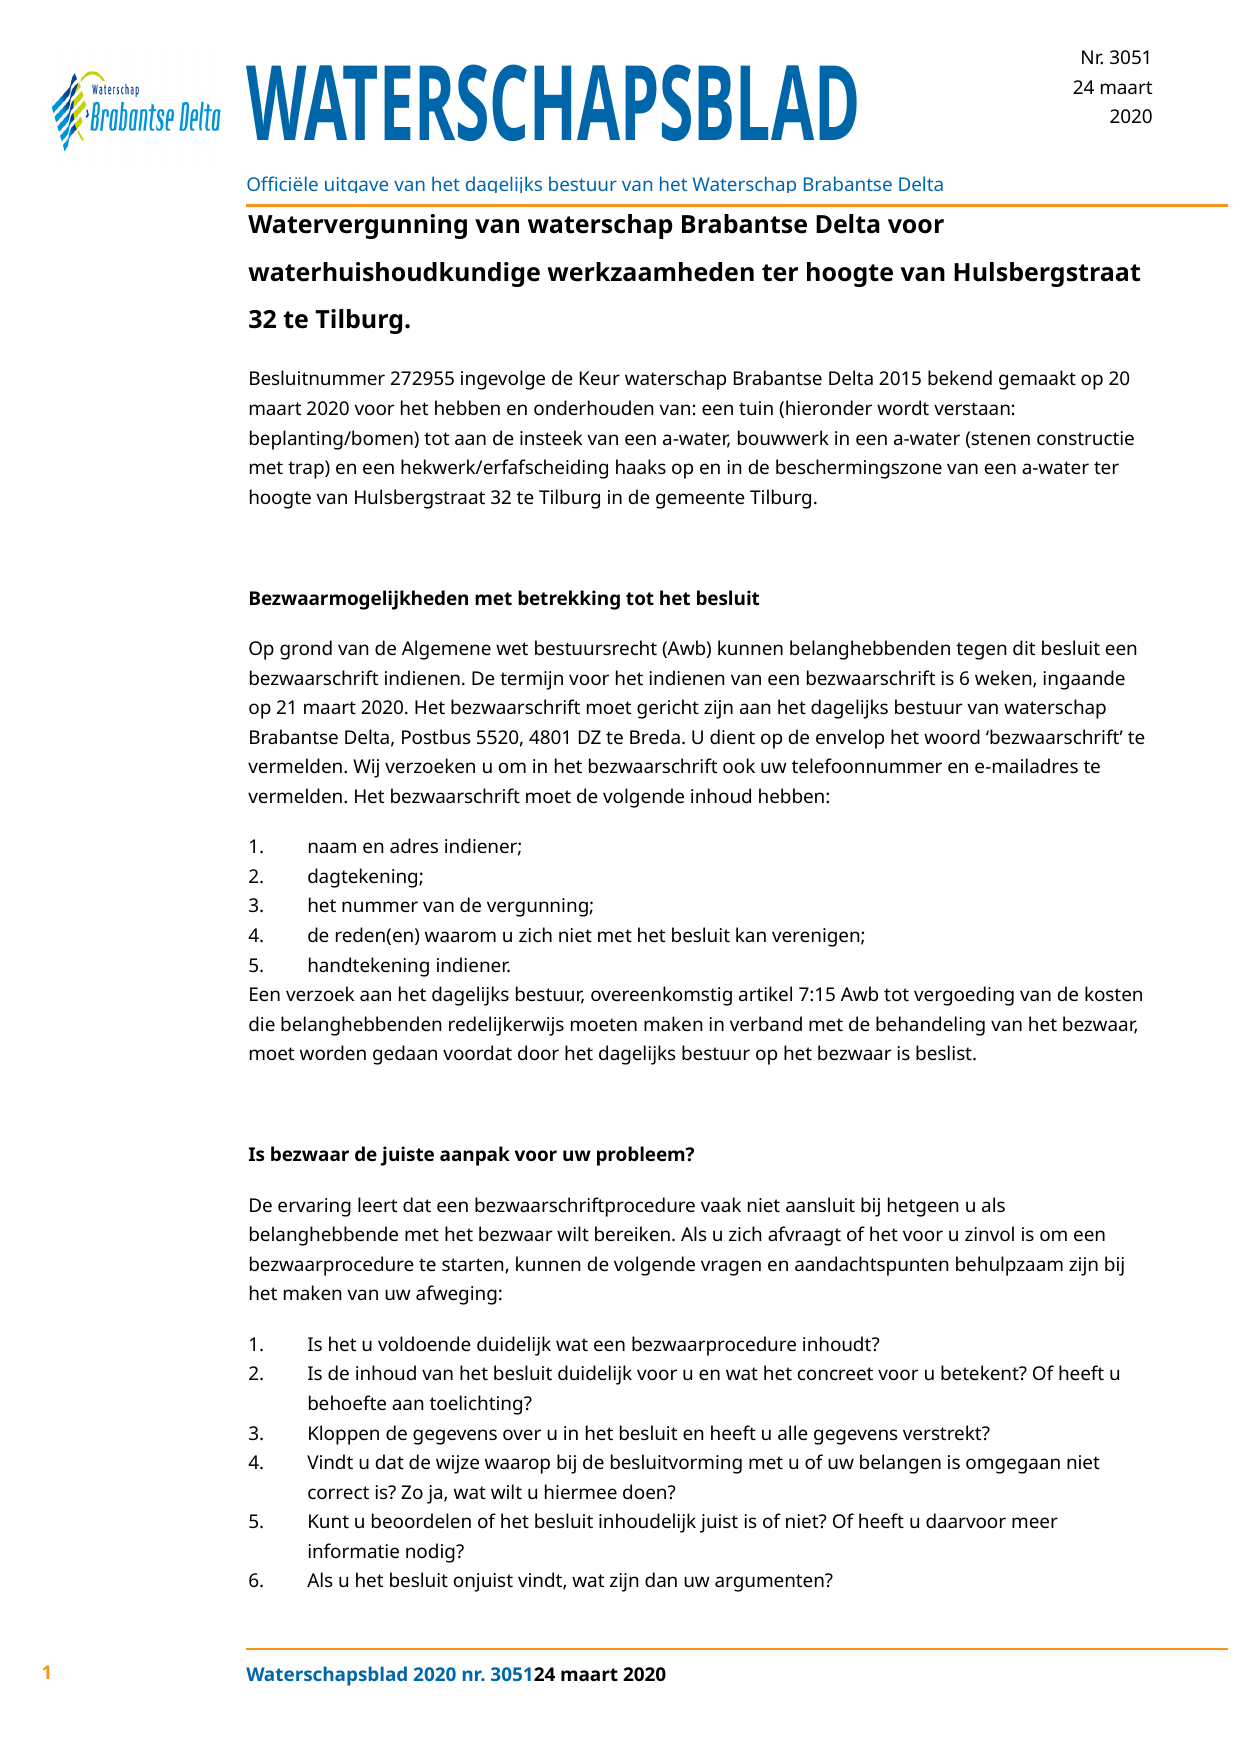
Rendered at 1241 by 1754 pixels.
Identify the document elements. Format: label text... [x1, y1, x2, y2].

text Een verzoek aan het dagelijks bestuur, overeenkomstig artikel 7:15 Awb tot vergoeding van de kosten die belanghebbenden redelijkerwijs moeten maken in verband met de behandeling van het bezwaar, moet worden gedaan voordat door het dagelijks bestuur op het bezwaar is beslist. [248, 981, 1152, 1066]
picture [41, 47, 231, 172]
list Vindt u dat de wijze waarop bij de besluitvorming met u of uw belangen is omgegaan niet correct is? Zo ja, wat wilt u hiermee doen? [248, 1449, 1152, 1504]
text Besluitnummer 272955 ingevolge de Keur waterschap Brabantse Delta 2015 bekend gemaakt op 20 maart 2020 voor het hebben en onderhouden van: een tuin (hieronder wordt verstaan: beplanting/bomen) tot aan de insteek van een a-water, bouwwerk in een a-water (stenen constructie met trap) en een hekwerk/erfafscheiding haaks op en in de beschermingszone van een a-water ter hoogte van Hulsbergstraat 32 te Tilburg in de gemeente Tilburg. [248, 366, 1152, 509]
list Als u het besluit onjuist vindt, wat zijn dan uw argumenten? [248, 1568, 1152, 1593]
list Kunt u beoordelen of het besluit inhoudelijk juist is of niet? Of heeft u daarvoor meer informatie nodig? [248, 1508, 1152, 1564]
list Is de inhoud van het besluit duidelijk voor u en wat het concreet voor u betekent? Of heeft u behoefte aan toelichting? [248, 1361, 1152, 1416]
text Bezwaarmogelijkheden met betrekking tot het besluit [248, 585, 1152, 610]
list handtekening indiener. [248, 952, 1152, 977]
text Is bezwaar de juiste aanpak voor uw probleem? [248, 1141, 1152, 1167]
list naam en adres indiener; [248, 833, 1152, 859]
list dagtekening; [248, 863, 1152, 889]
text Watervergunning van waterschap Brabantse Delta voor waterhuishoudkundige werkzaamheden ter hoogte van Hulsbergstraat 32 te Tilburg. [248, 207, 1152, 336]
list Is het u voldoende duidelijk wat een bezwaarprocedure inhoudt? [248, 1331, 1152, 1357]
list de reden(en) waarom u zich niet met het besluit kan verenigen; [248, 922, 1152, 948]
list het nummer van de vergunning; [248, 893, 1152, 918]
text Op grond van de Algemene wet bestuursrecht (Awb) kunnen belanghebbenden tegen dit besluit een bezwaarschrift indienen. De termijn voor het indienen van een bezwaarschrift is 6 weken, ingaande op 21 maart 2020. Het bezwaarschrift moet gericht zijn aan het dagelijks bestuur van waterschap Brabantse Delta, Postbus 5520, 4801 DZ te Breda. U dient op de envelop het woord ‘bezwaarschrift’ te vermelden. Wij verzoeken u om in het bezwaarschrift ook uw telefoonnummer en e‑mailadres te vermelden. Het bezwaarschrift moet de volgende inhoud hebben: [248, 635, 1152, 809]
text De ervaring leert dat een bezwaarschriftprocedure vaak niet aansluit bij hetgeen u als belanghebbende met het bezwaar wilt bereiken. Als u zich afvraagt of het voor u zinvol is om een bezwaarprocedure te starten, kunnen de volgende vragen en aandachtspunten behulpzaam zijn bij het maken van uw afweging: [248, 1192, 1152, 1306]
list Kloppen de gegevens over u in het besluit en heeft u alle gegevens verstrekt? [248, 1420, 1152, 1445]
